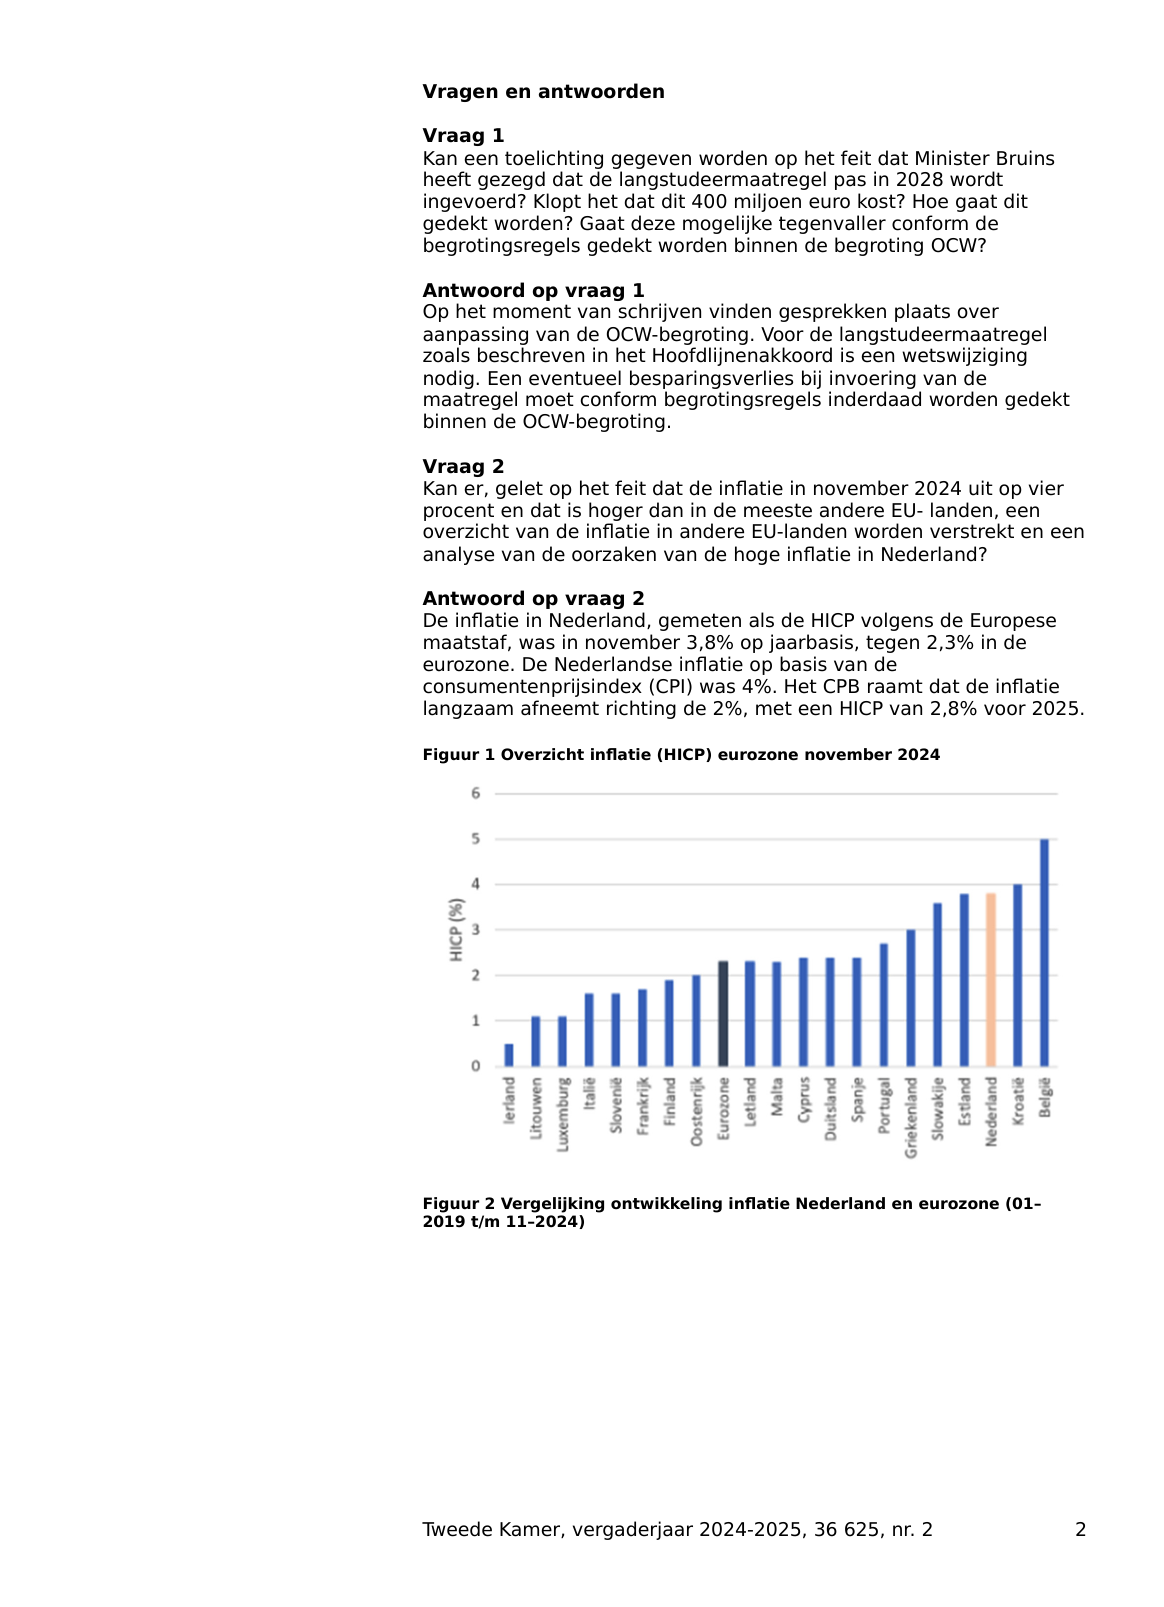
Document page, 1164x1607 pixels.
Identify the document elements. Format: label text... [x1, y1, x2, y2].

text Kan een toelichting gegeven worden op het feit dat Minister Bruins heeft gezegd dat de langstudeermaatregel pas in 2028 wordt ingevoerd? Klopt het dat dit 400 miljoen euro kost? Hoe gaat dit gedekt worden? Gaat deze mogelijke tegenvaller conform de begrotingsregels gedekt worden binnen de begroting OCW? [422, 147, 1087, 257]
text Kan er, gelet op het feit dat de inflatie in november 2024 uit op vier procent en dat is hoger dan in de meeste andere EU- landen, een overzicht van de inflatie in andere EU-landen worden verstrekt en een analyse van de oorzaken van de hoge inflatie in Nederland? [422, 477, 1087, 565]
text Vraag 1 [422, 125, 1087, 147]
text De inflatie in Nederland, gemeten als de HICP volgens de Europese maatstaf, was in november 3,8% op jaarbasis, tegen 2,3% in de eurozone. De Nederlandse inflatie op basis van de consumentenprijsindex (CPI) was 4%. Het CPB raamt dat de inflatie langzaam afneemt richting de 2%, met een HICP van 2,8% voor 2025. [422, 609, 1087, 719]
text Antwoord op vraag 1 [422, 279, 1087, 301]
text Figuur 1 Overzicht inflatie (HICP) eurozone november 2024 [422, 746, 1072, 764]
text Figuur 2 Vergelijking ontwikkeling inflatie Nederland en eurozone (01–2019 t/m 11–2024) [422, 1195, 1072, 1231]
picture [422, 775, 1072, 1166]
text Op het moment van schrijven vinden gesprekken plaats over aanpassing van de OCW-begroting. Voor de langstudeermaatregel zoals beschreven in het Hoofdlijnenakkoord is een wetswijziging nodig. Een eventueel besparingsverlies bij invoering van de maatregel moet conform begrotingsregels inderdaad worden gedekt binnen de OCW-begroting. [422, 301, 1087, 433]
text Antwoord op vraag 2 [422, 588, 1087, 609]
text Vraag 2 [422, 456, 1087, 477]
subtitle Vragen en antwoorden [422, 81, 1087, 103]
